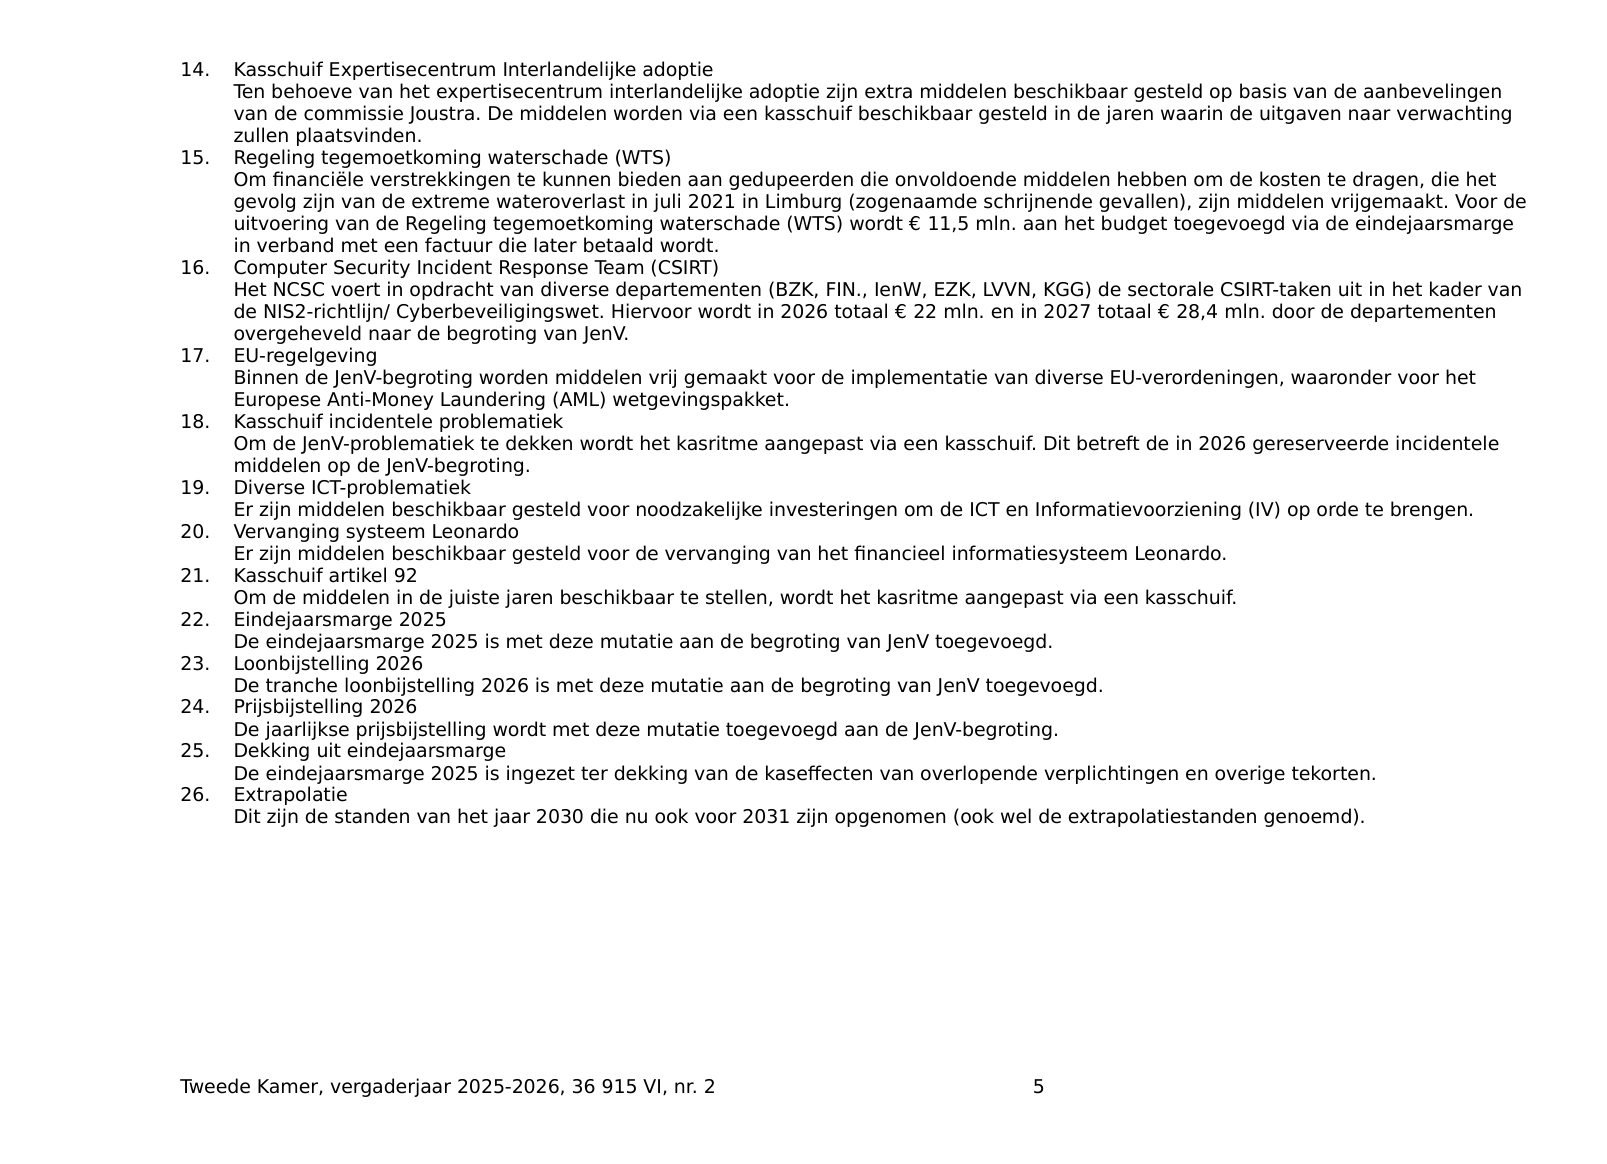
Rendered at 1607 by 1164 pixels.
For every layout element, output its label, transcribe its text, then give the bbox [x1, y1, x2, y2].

text 18. Kasschuif incidentele problematiek [180, 411, 1529, 433]
text 20. Vervanging systeem Leonardo [180, 521, 1529, 543]
text 15. Regeling tegemoetkoming waterschade (WTS) [180, 147, 1529, 169]
text Dit zijn de standen van het jaar 2030 die nu ook voor 2031 zijn opgenomen (ook wel de extrapolatiestanden genoemd). [233, 806, 1529, 828]
text De eindejaarsmarge 2025 is ingezet ter dekking van de kaseffecten van overlopende verplichtingen en overige tekorten. [233, 762, 1529, 784]
text 19. Diverse ICT-problematiek [180, 477, 1529, 499]
text Binnen de JenV-begroting worden middelen vrij gemaakt voor de implementatie van diverse EU-verordeningen, waaronder voor het Europese Anti-Money Laundering (AML) wetgevingspakket. [233, 367, 1529, 411]
text 14. Kasschuif Expertisecentrum Interlandelijke adoptie [180, 59, 1529, 81]
text 22. Eindejaarsmarge 2025 [180, 608, 1529, 631]
text 16. Computer Security Incident Response Team (CSIRT) [180, 257, 1529, 279]
text Er zijn middelen beschikbaar gesteld voor de vervanging van het financieel informatiesysteem Leonardo. [233, 543, 1529, 564]
text De tranche loonbijstelling 2026 is met deze mutatie aan de begroting van JenV toegevoegd. [233, 674, 1529, 696]
text 23. Loonbijstelling 2026 [180, 652, 1529, 674]
text Om de middelen in de juiste jaren beschikbaar te stellen, wordt het kasritme aangepast via een kasschuif. [233, 587, 1529, 608]
text 21. Kasschuif artikel 92 [180, 564, 1529, 587]
text De jaarlijkse prijsbijstelling wordt met deze mutatie toegevoegd aan de JenV-begroting. [233, 718, 1529, 740]
text Ten behoeve van het expertisecentrum interlandelijke adoptie zijn extra middelen beschikbaar gesteld op basis van de aanbevelingen van de commissie Joustra. De middelen worden via een kasschuif beschikbaar gesteld in de jaren waarin de uitgaven naar verwachting zullen plaatsvinden. [233, 81, 1529, 147]
text 17. EU-regelgeving [180, 345, 1529, 367]
text 24. Prijsbijstelling 2026 [180, 696, 1529, 718]
text Er zijn middelen beschikbaar gesteld voor noodzakelijke investeringen om de ICT en Informatievoorziening (IV) op orde te brengen. [233, 499, 1529, 521]
text 26. Extrapolatie [180, 784, 1529, 806]
text Het NCSC voert in opdracht van diverse departementen (BZK, FIN., IenW, EZK, LVVN, KGG) de sectorale CSIRT-taken uit in het kader van de NIS2-richtlijn/ Cyberbeveiligingswet. Hiervoor wordt in 2026 totaal € 22 mln. en in 2027 totaal € 28,4 mln. door de departementen overgeheveld naar de begroting van JenV. [233, 279, 1529, 345]
text De eindejaarsmarge 2025 is met deze mutatie aan de begroting van JenV toegevoegd. [233, 631, 1529, 652]
text 25. Dekking uit eindejaarsmarge [180, 740, 1529, 762]
text Om financiële verstrekkingen te kunnen bieden aan gedupeerden die onvoldoende middelen hebben om de kosten te dragen, die het gevolg zijn van de extreme wateroverlast in juli 2021 in Limburg (zogenaamde schrijnende gevallen), zijn middelen vrijgemaakt. Voor de uitvoering van de Regeling tegemoetkoming waterschade (WTS) wordt € 11,5 mln. aan het budget toegevoegd via de eindejaarsmarge in verband met een factuur die later betaald wordt. [233, 169, 1529, 257]
text Om de JenV-problematiek te dekken wordt het kasritme aangepast via een kasschuif. Dit betreft de in 2026 gereserveerde incidentele middelen op de JenV-begroting. [233, 433, 1529, 477]
